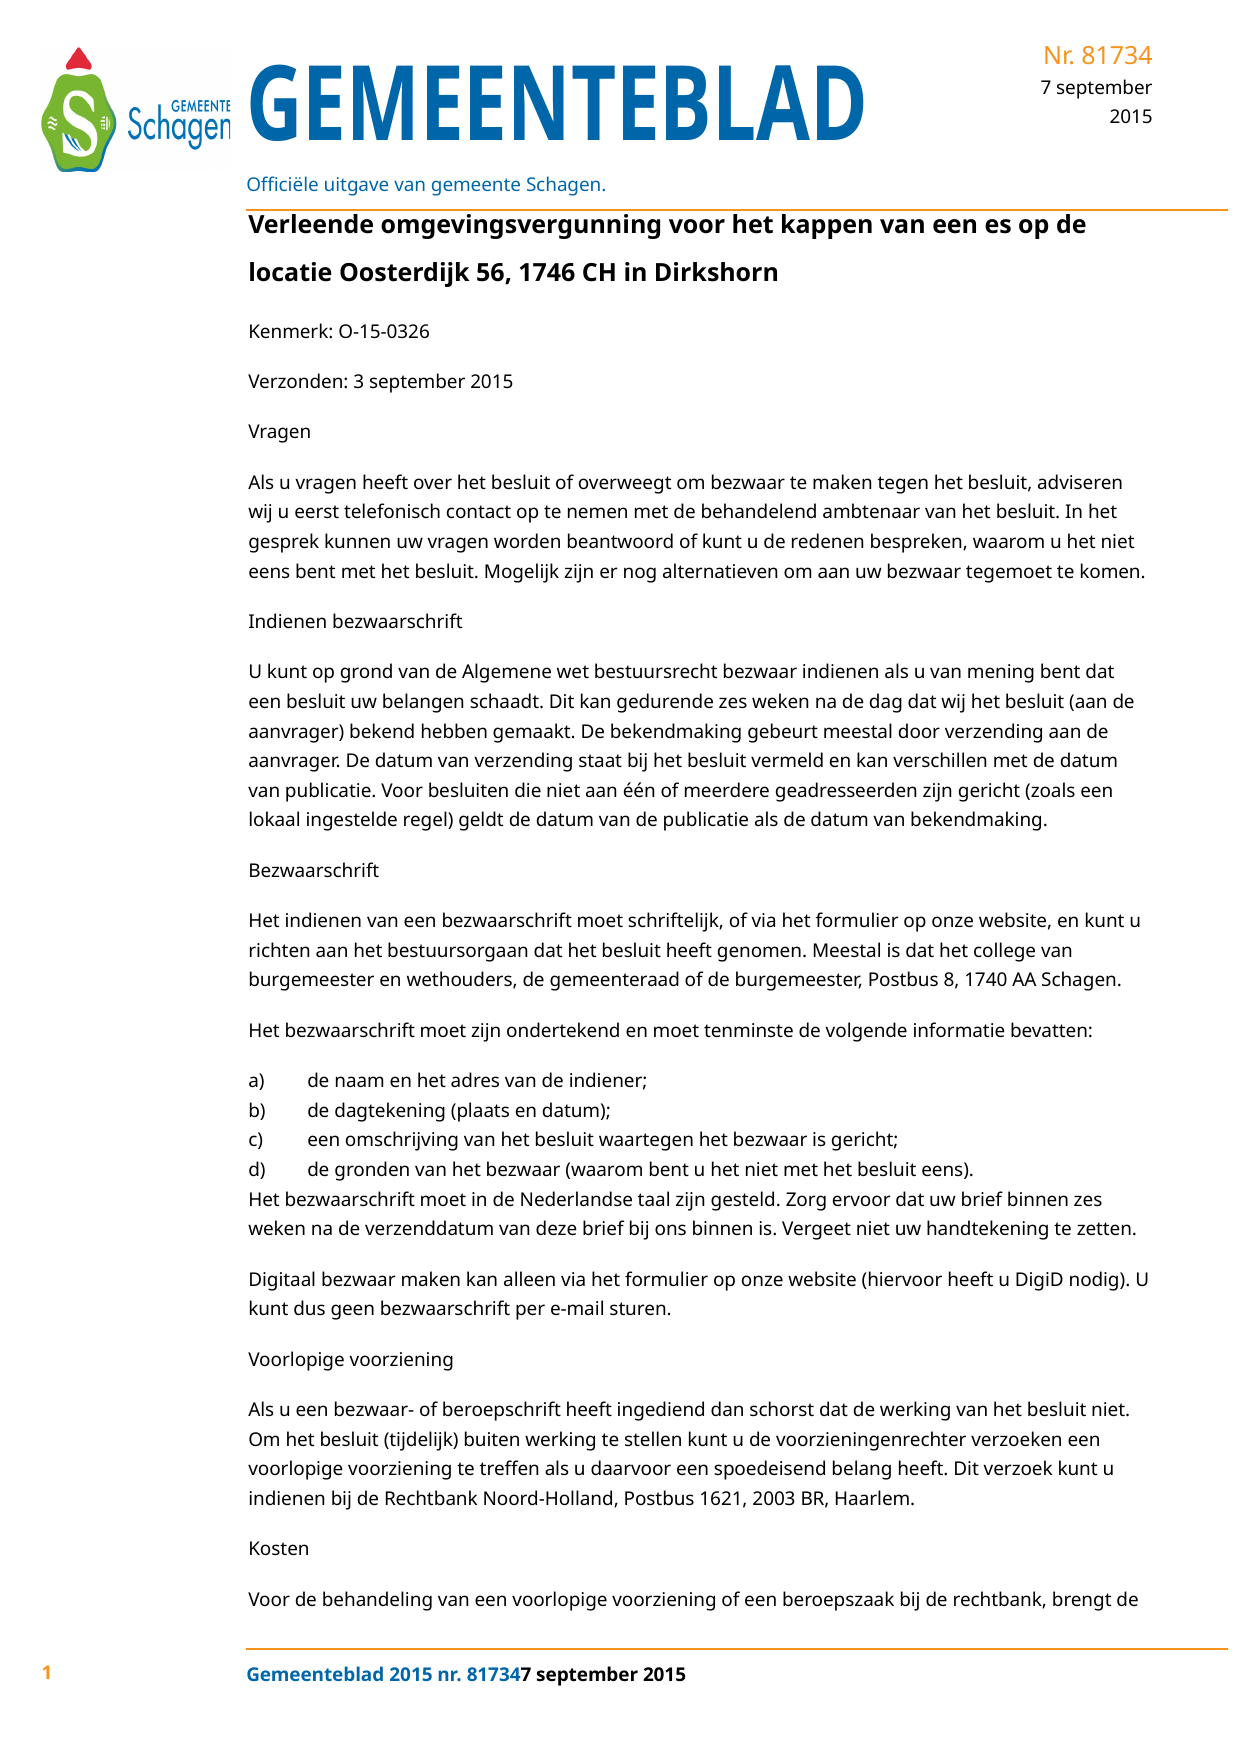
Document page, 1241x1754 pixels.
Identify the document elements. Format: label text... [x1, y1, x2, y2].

text Vragen [248, 419, 1152, 444]
text U kunt op grond van de Algemene wet bestuursrecht bezwaar indienen als u van mening bent dat een besluit uw belangen schaadt. Dit kan gedurende zes weken na de dag dat wij het besluit (aan de aanvrager) bekend hebben gemaakt. De bekendmaking gebeurt meestal door verzending aan de aanvrager. De datum van verzending staat bij het besluit vermeld en kan verschillen met de datum van publicatie. Voor besluiten die niet aan één of meerdere geadresseerden zijn gericht (zoals een lokaal ingestelde regel) geldt de datum van de publicatie als de datum van bekendmaking. [248, 659, 1152, 832]
list een omschrijving van het besluit waartegen het bezwaar is gericht; [248, 1127, 1152, 1152]
text Bezwaarschrift [248, 857, 1152, 883]
text Digitaal bezwaar maken kan alleen via het formulier op onze website (hiervoor heeft u DigiD nodig). U kunt dus geen bezwaarschrift per e-mail sturen. [248, 1266, 1152, 1321]
list de naam en het adres van de indiener; [248, 1067, 1152, 1093]
list de gronden van het bezwaar (waarom bent u het niet met het besluit eens). [248, 1156, 1152, 1182]
text Indienen bezwaarschrift [248, 608, 1152, 634]
text Voor de behandeling van een voorlopige voorziening of een beroepszaak bij de rechtbank, brengt de [248, 1586, 1152, 1612]
text Het indienen van een bezwaarschrift moet schriftelijk, of via het formulier op onze website, en kunt u richten aan het bestuursorgaan dat het besluit heeft genomen. Meestal is dat het college van burgemeester en wethouders, de gemeenteraad of de burgemeester, Postbus 8, 1740 AA Schagen. [248, 907, 1152, 992]
text Kenmerk: O-15-0326 [248, 318, 1152, 344]
text Als u een bezwaar- of beroepschrift heeft ingediend dan schorst dat de werking van het besluit niet. Om het besluit (tijdelijk) buiten werking te stellen kunt u de voorzieningenrechter verzoeken een voorlopige voorziening te treffen als u daarvoor een spoedeisend belang heeft. Dit verzoek kunt u indienen bij de Rechtbank Noord-Holland, Postbus 1621, 2003 BR, Haarlem. [248, 1396, 1152, 1511]
text Verleende omgevingsvergunning voor het kappen van een es op de locatie Oosterdijk 56, 1746 CH in Dirkshorn [248, 211, 1152, 288]
picture [41, 47, 231, 172]
text Het bezwaarschrift moet zijn ondertekend en moet tenminste de volgende informatie bevatten: [248, 1017, 1152, 1043]
text Het bezwaarschrift moet in de Nederlandse taal zijn gesteld. Zorg ervoor dat uw brief binnen zes weken na de verzenddatum van deze brief bij ons binnen is. Vergeet niet uw handtekening te zetten. [248, 1186, 1152, 1241]
text Voorlopige voorziening [248, 1346, 1152, 1372]
text Als u vragen heeft over het besluit of overweegt om bezwaar te maken tegen het besluit, adviseren wij u eerst telefonisch contact op te nemen met de behandelend ambtenaar van het besluit. In het gesprek kunnen uw vragen worden beantwoord of kunt u de redenen bespreken, waarom u het niet eens bent met het besluit. Mogelijk zijn er nog alternatieven om aan uw bezwaar tegemoet te komen. [248, 469, 1152, 584]
list de dagtekening (plaats en datum); [248, 1097, 1152, 1123]
text Kosten [248, 1535, 1152, 1561]
text Verzonden: 3 september 2015 [248, 368, 1152, 394]
